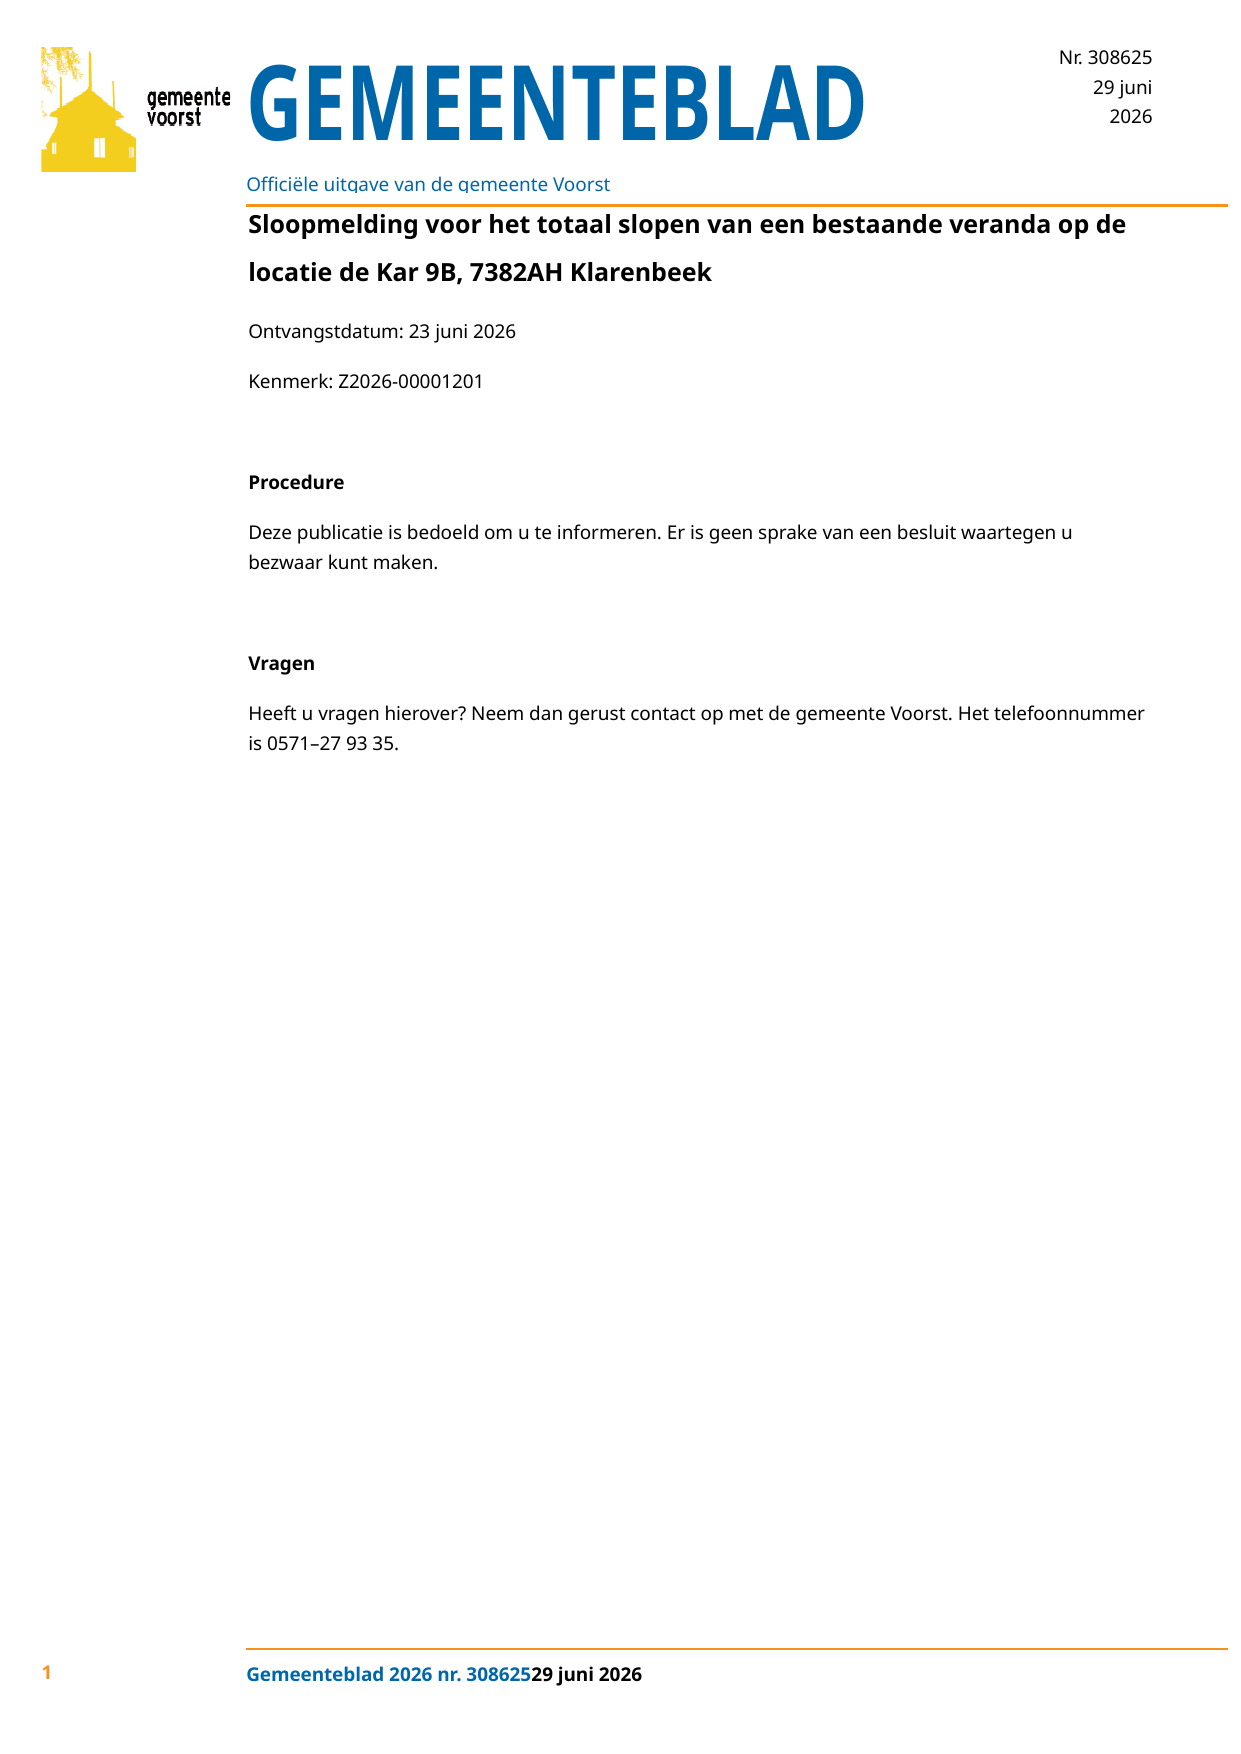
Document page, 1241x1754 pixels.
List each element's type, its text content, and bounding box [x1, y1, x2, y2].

text Ontvangstdatum: 23 juni 2026 [248, 318, 1152, 344]
text Vragen [248, 650, 1152, 676]
text Kenmerk: Z2026-00001201 [248, 368, 1152, 394]
text Procedure [248, 469, 1152, 495]
text Sloopmelding voor het totaal slopen van een bestaande veranda op de locatie de Kar 9B, 7382AH Klarenbeek [248, 207, 1152, 288]
text Deze publicatie is bedoeld om u te informeren. Er is geen sprake van een besluit waartegen u bezwaar kunt maken. [248, 519, 1152, 575]
text Heeft u vragen hierover? Neem dan gerust contact op met de gemeente Voorst. Het telefoonnummer is 0571–27 93 35. [248, 700, 1152, 756]
picture [41, 47, 231, 172]
